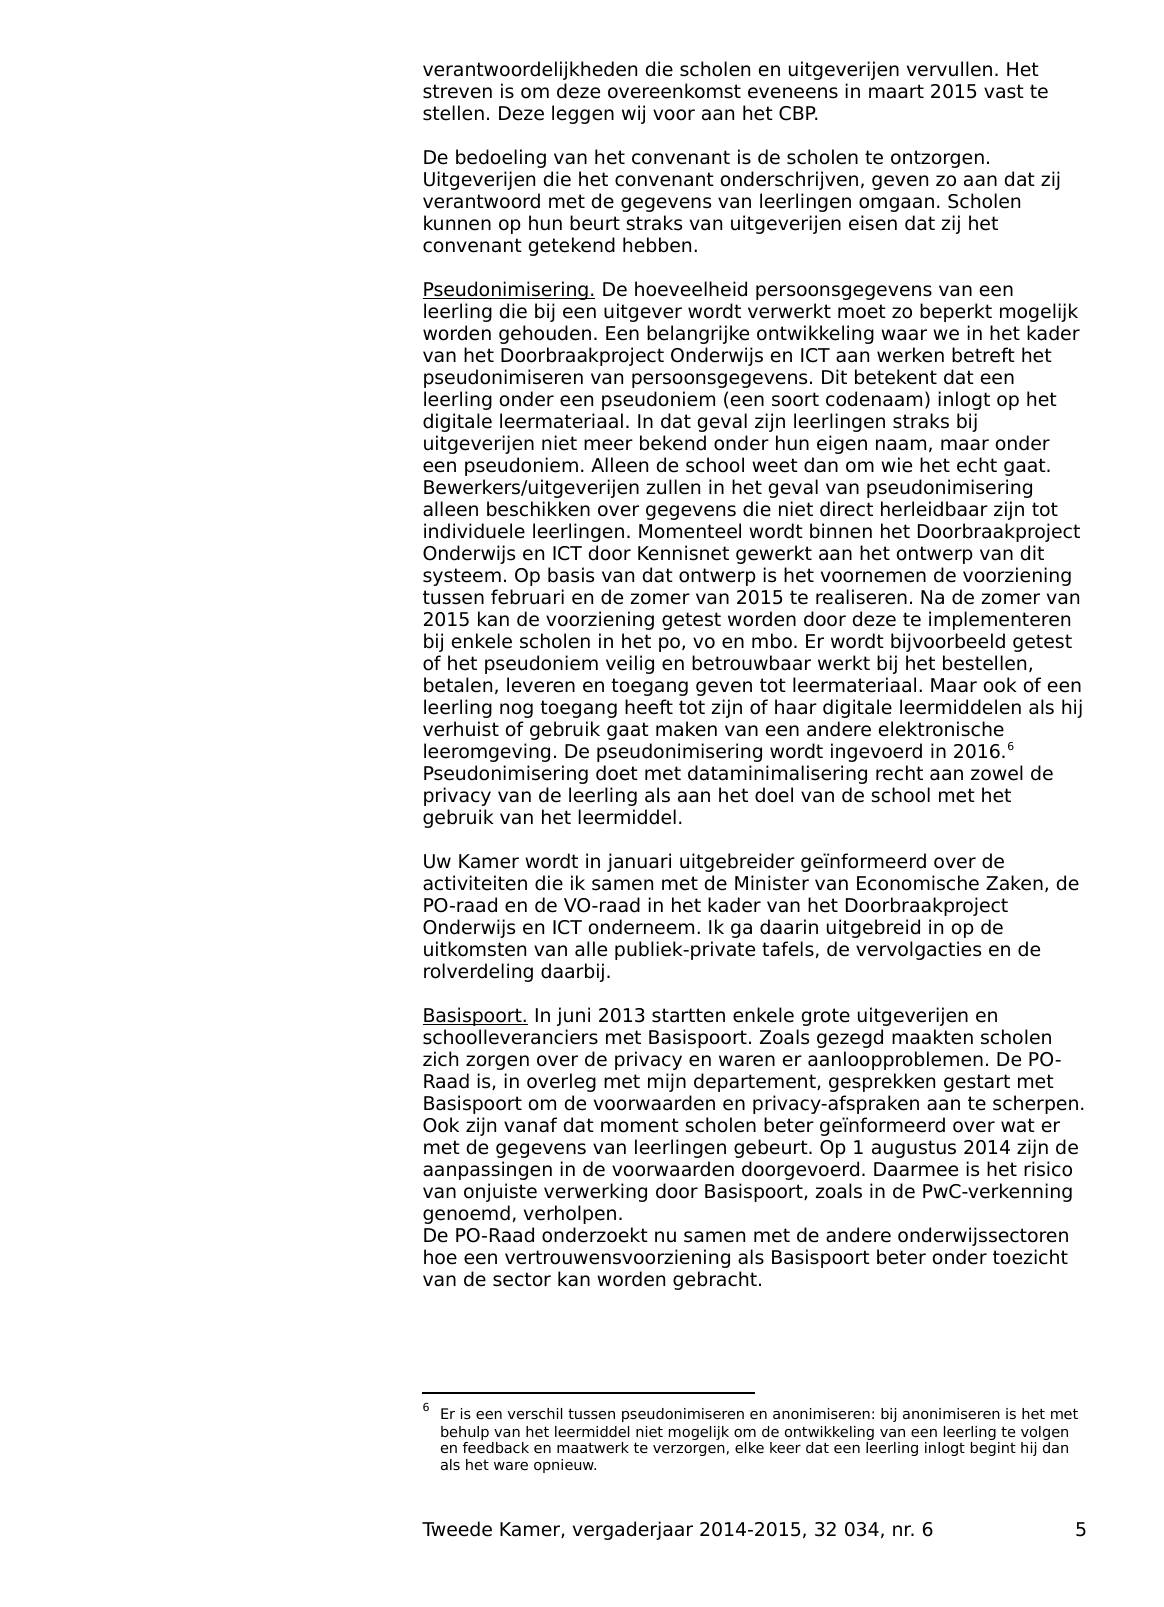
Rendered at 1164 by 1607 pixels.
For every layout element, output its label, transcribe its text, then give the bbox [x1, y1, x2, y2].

text De bedoeling van het convenant is de scholen te ontzorgen. Uitgeverijen die het convenant onderschrijven, geven zo aan dat zij verantwoord met de gegevens van leerlingen omgaan. Scholen kunnen op hun beurt straks van uitgeverijen eisen dat zij het convenant getekend hebben. [422, 147, 1087, 257]
text De PO-Raad onderzoekt nu samen met de andere onderwijssectoren hoe een vertrouwensvoorziening als Basispoort beter onder toezicht van de sector kan worden gebracht. [422, 1225, 1087, 1291]
text Er is een verschil tussen pseudonimiseren en anonimiseren: bij anonimiseren is het met behulp van het leermiddel niet mogelijk om de ontwikkeling van een leerling te volgen en feedback en maatwerk te verzorgen, elke keer dat een leerling inlogt begint hij dan als het ware opnieuw. [422, 1402, 1087, 1474]
text Uw Kamer wordt in januari uitgebreider geïnformeerd over de activiteiten die ik samen met de Minister van Economische Zaken, de PO-raad en de VO-raad in het kader van het Doorbraakproject Onderwijs en ICT onderneem. Ik ga daarin uitgebreid in op de uitkomsten van alle publiek-private tafels, de vervolgacties en de rolverdeling daarbij. [422, 851, 1087, 983]
text Pseudonimisering. De hoeveelheid persoonsgegevens van een leerling die bij een uitgever wordt verwerkt moet zo beperkt mogelijk worden gehouden. Een belangrijke ontwikkeling waar we in het kader van het Doorbraakproject Onderwijs en ICT aan werken betreft het pseudonimiseren van persoonsgegevens. Dit betekent dat een leerling onder een pseudoniem (een soort codenaam) inlogt op het digitale leermateriaal. In dat geval zijn leerlingen straks bij uitgeverijen niet meer bekend onder hun eigen naam, maar onder een pseudoniem. Alleen de school weet dan om wie het echt gaat. Bewerkers/uitgeverijen zullen in het geval van pseudonimisering alleen beschikken over gegevens die niet direct herleidbaar zijn tot individuele leerlingen. Momenteel wordt binnen het Doorbraakproject Onderwijs en ICT door Kennisnet gewerkt aan het ontwerp van dit systeem. Op basis van dat ontwerp is het voornemen de voorziening tussen februari en de zomer van 2015 te realiseren. Na de zomer van 2015 kan de voorziening getest worden door deze te implementeren bij enkele scholen in het po, vo en mbo. Er wordt bijvoorbeeld getest of het pseudoniem veilig en betrouwbaar werkt bij het bestellen, betalen, leveren en toegang geven tot leermateriaal. Maar ook of een leerling nog toegang heeft tot zijn of haar digitale leermiddelen als hij verhuist of gebruik gaat maken van een andere elektronische leeromgeving. De pseudonimisering wordt ingevoerd in 2016. Pseudonimisering doet met dataminimalisering recht aan zowel de privacy van de leerling als aan het doel van de school met het gebruik van het leermiddel. [422, 279, 1087, 829]
text verantwoordelijkheden die scholen en uitgeverijen vervullen. Het streven is om deze overeenkomst eveneens in maart 2015 vast te stellen. Deze leggen wij voor aan het CBP. [422, 59, 1087, 125]
text Basispoort. In juni 2013 startten enkele grote uitgeverijen en schoolleveranciers met Basispoort. Zoals gezegd maakten scholen zich zorgen over de privacy en waren er aanloopproblemen. De PO-Raad is, in overleg met mijn departement, gesprekken gestart met Basispoort om de voorwaarden en privacy-afspraken aan te scherpen. Ook zijn vanaf dat moment scholen beter geïnformeerd over wat er met de gegevens van leerlingen gebeurt. Op 1 augustus 2014 zijn de aanpassingen in de voorwaarden doorgevoerd. Daarmee is het risico van onjuiste verwerking door Basispoort, zoals in de PwC-verkenning genoemd, verholpen. [422, 1005, 1087, 1225]
